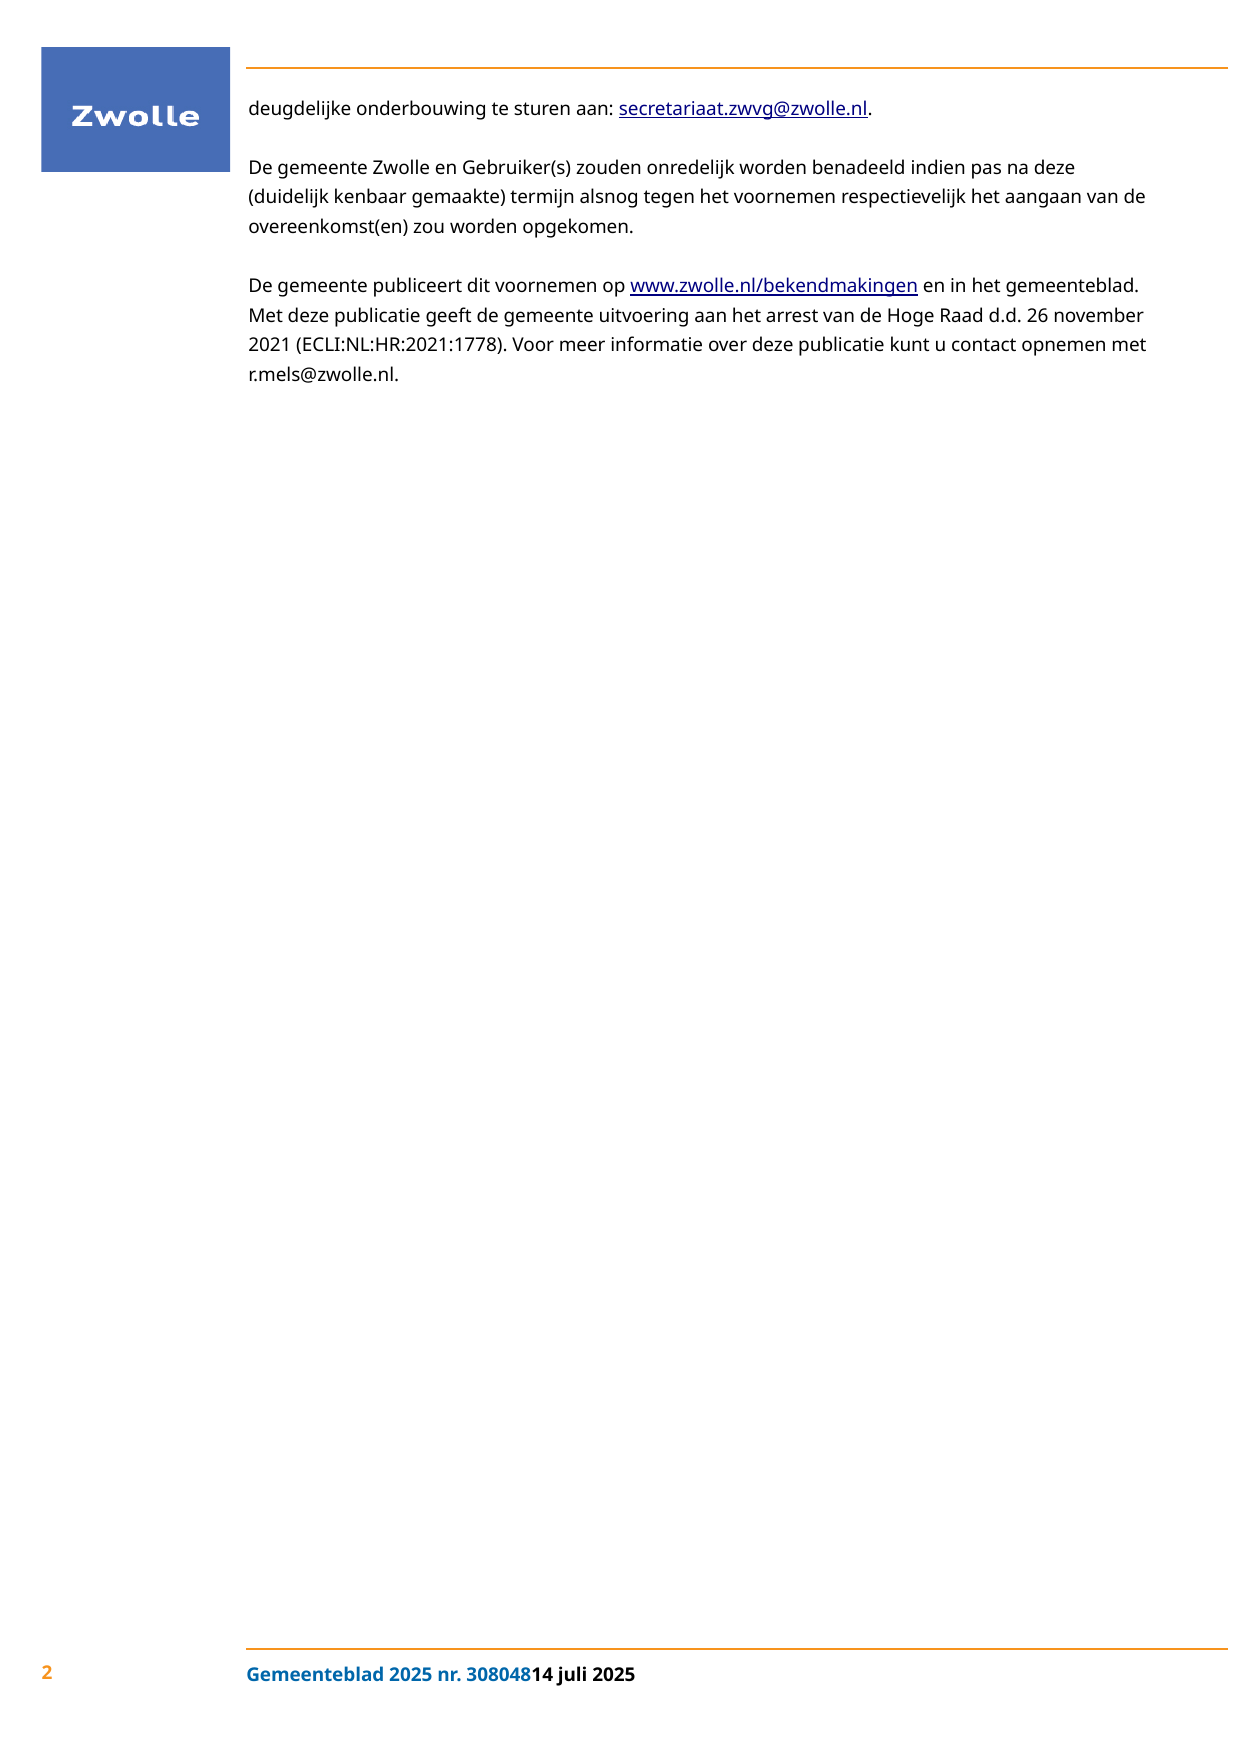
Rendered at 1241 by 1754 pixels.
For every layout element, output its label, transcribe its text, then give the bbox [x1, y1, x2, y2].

picture [41, 47, 231, 172]
text deugdelijke onderbouwing te sturen aan: secretariaat.zwvg@zwolle.nl. [248, 95, 1152, 121]
text De gemeente publiceert dit voornemen op www.zwolle.nl/bekendmakingen en in het gemeenteblad. Met deze publicatie geeft de gemeente uitvoering aan het arrest van de Hoge Raad d.d. 26 november 2021 (ECLI:NL:HR:2021:1778). Voor meer informatie over deze publicatie kunt u contact opnemen met r.mels@zwolle.nl. [248, 272, 1152, 387]
text De gemeente Zwolle en Gebruiker(s) zouden onredelijk worden benadeeld indien pas na deze (duidelijk kenbaar gemaakte) termijn alsnog tegen het voornemen respectievelijk het aangaan van de overeenkomst(en) zou worden opgekomen. [248, 154, 1152, 239]
